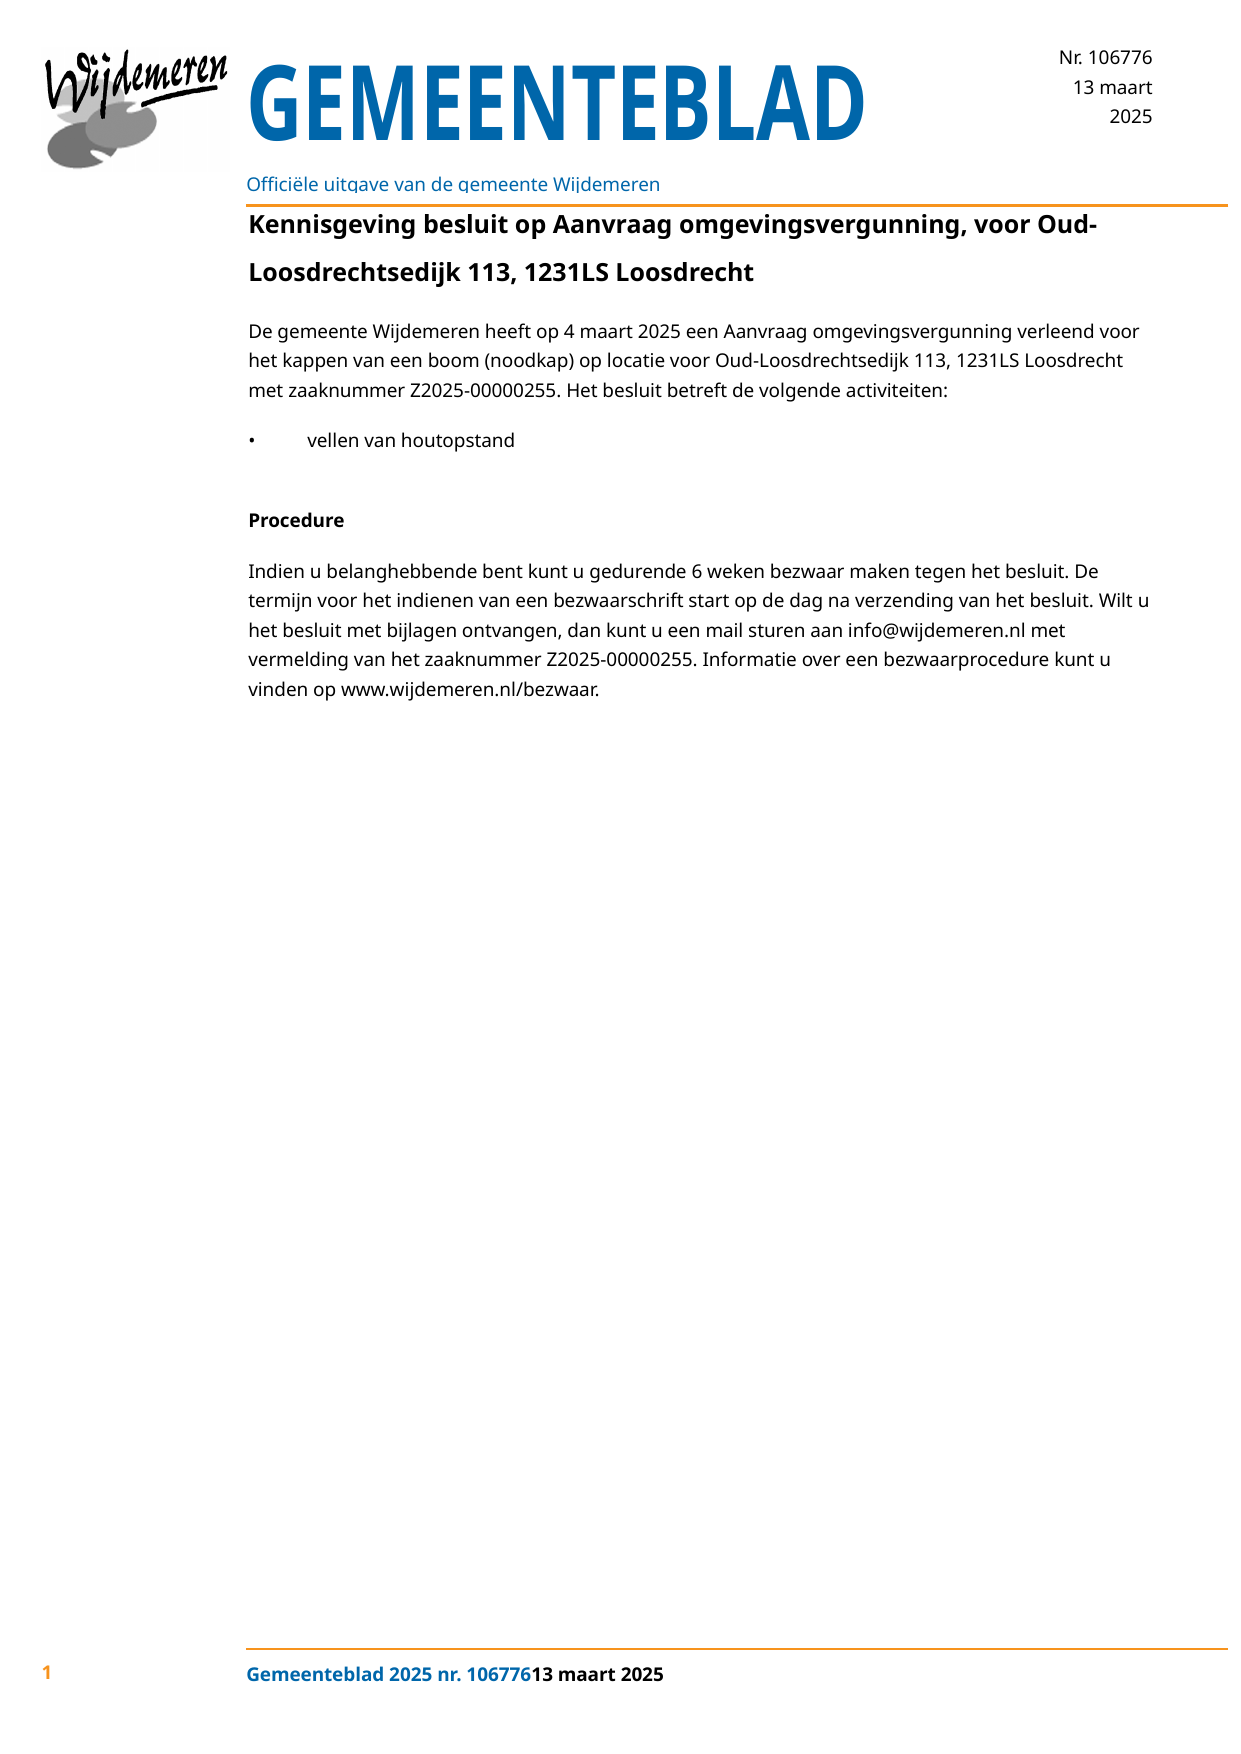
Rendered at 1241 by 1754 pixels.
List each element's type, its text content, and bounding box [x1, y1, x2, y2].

picture [41, 47, 231, 172]
text Indien u belanghebbende bent kunt u gedurende 6 weken bezwaar maken tegen het besluit. De termijn voor het indienen van een bezwaarschrift start op de dag na verzending van het besluit. Wilt u het besluit met bijlagen ontvangen, dan kunt u een mail sturen aan info@wijdemeren.nl met vermelding van het zaaknummer Z2025-00000255. Informatie over een bezwaarprocedure kunt u vinden op www.wijdemeren.nl/bezwaar. [248, 558, 1152, 702]
list vellen van houtopstand [248, 427, 1152, 453]
text Procedure [248, 507, 1152, 533]
text Kennisgeving besluit op Aanvraag omgevingsvergunning, voor Oud-Loosdrechtsedijk 113, 1231LS Loosdrecht [248, 207, 1152, 288]
text De gemeente Wijdemeren heeft op 4 maart 2025 een Aanvraag omgevingsvergunning verleend voor het kappen van een boom (noodkap) op locatie voor Oud-Loosdrechtsedijk 113, 1231LS Loosdrecht met zaaknummer Z2025-00000255. Het besluit betreft de volgende activiteiten: [248, 318, 1152, 403]
